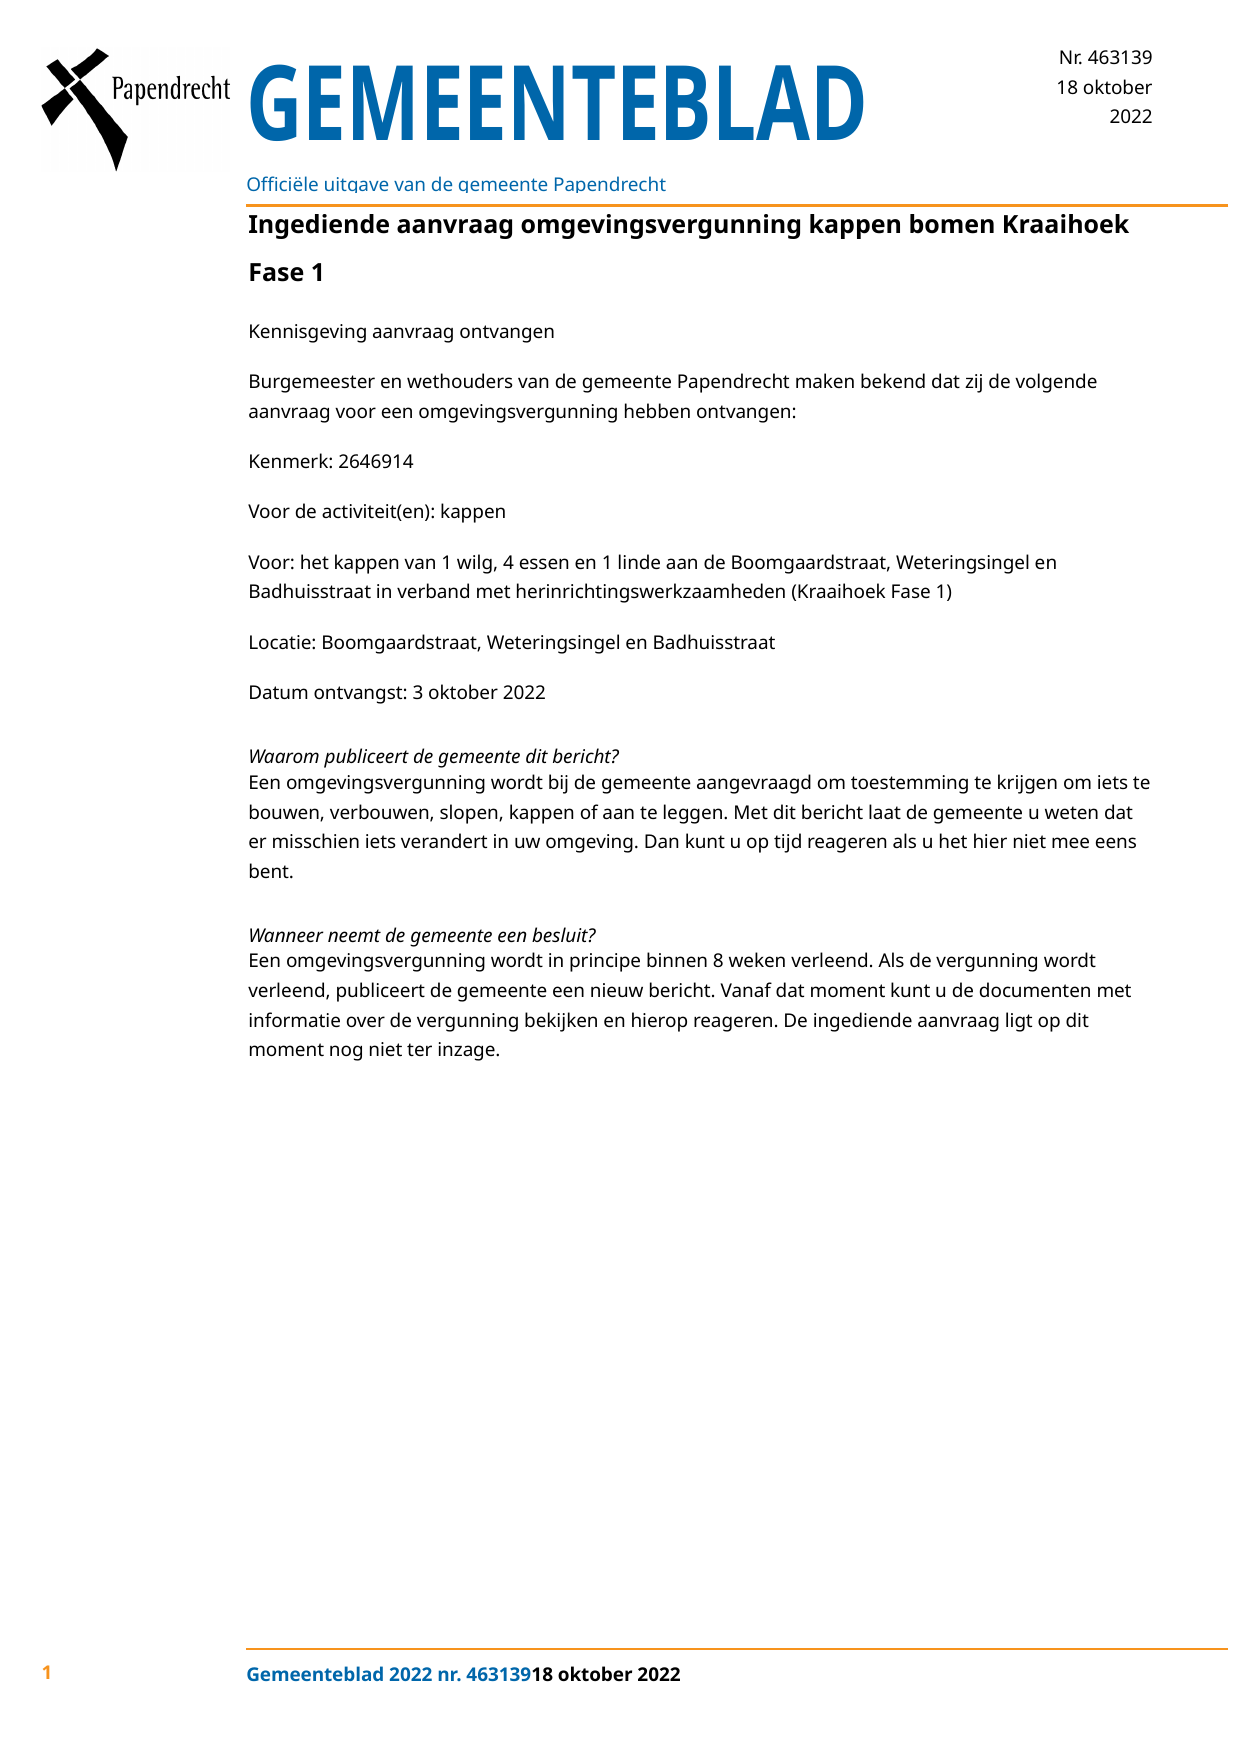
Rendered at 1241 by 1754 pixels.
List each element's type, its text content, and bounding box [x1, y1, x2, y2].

text Ingediende aanvraag omgevingsvergunning kappen bomen Kraaihoek Fase 1 [248, 207, 1152, 288]
text Waarom publiceert de gemeente dit bericht? [248, 743, 1152, 769]
text Kenmerk: 2646914 [248, 448, 1152, 474]
text Voor: het kappen van 1 wilg, 4 essen en 1 linde aan de Boomgaardstraat, Weteringsingel en Badhuisstraat in verband met herinrichtingswerkzaamheden (Kraaihoek Fase 1) [248, 549, 1152, 604]
text Wanneer neemt de gemeente een besluit? [248, 922, 1152, 948]
text Locatie: Boomgaardstraat, Weteringsingel en Badhuisstraat [248, 629, 1152, 655]
text Voor de activiteit(en): kappen [248, 499, 1152, 524]
text Een omgevingsvergunning wordt in principe binnen 8 weken verleend. Als de vergunning wordt verleend, publiceert de gemeente een nieuw bericht. Vanaf dat moment kunt u de documenten met informatie over de vergunning bekijken en hierop reageren. De ingediende aanvraag ligt op dit moment nog niet ter inzage. [248, 948, 1152, 1062]
text Kennisgeving aanvraag ontvangen [248, 318, 1152, 344]
text Burgemeester en wethouders van de gemeente Papendrecht maken bekend dat zij de volgende aanvraag voor een omgevingsvergunning hebben ontvangen: [248, 368, 1152, 424]
text Datum ontvangst: 3 oktober 2022 [248, 679, 1152, 705]
picture [41, 47, 231, 172]
text Een omgevingsvergunning wordt bij de gemeente aangevraagd om toestemming te krijgen om iets te bouwen, verbouwen, slopen, kappen of aan te leggen. Met dit bericht laat de gemeente u weten dat er misschien iets verandert in uw omgeving. Dan kunt u op tijd reageren als u het hier niet mee eens bent. [248, 769, 1152, 884]
